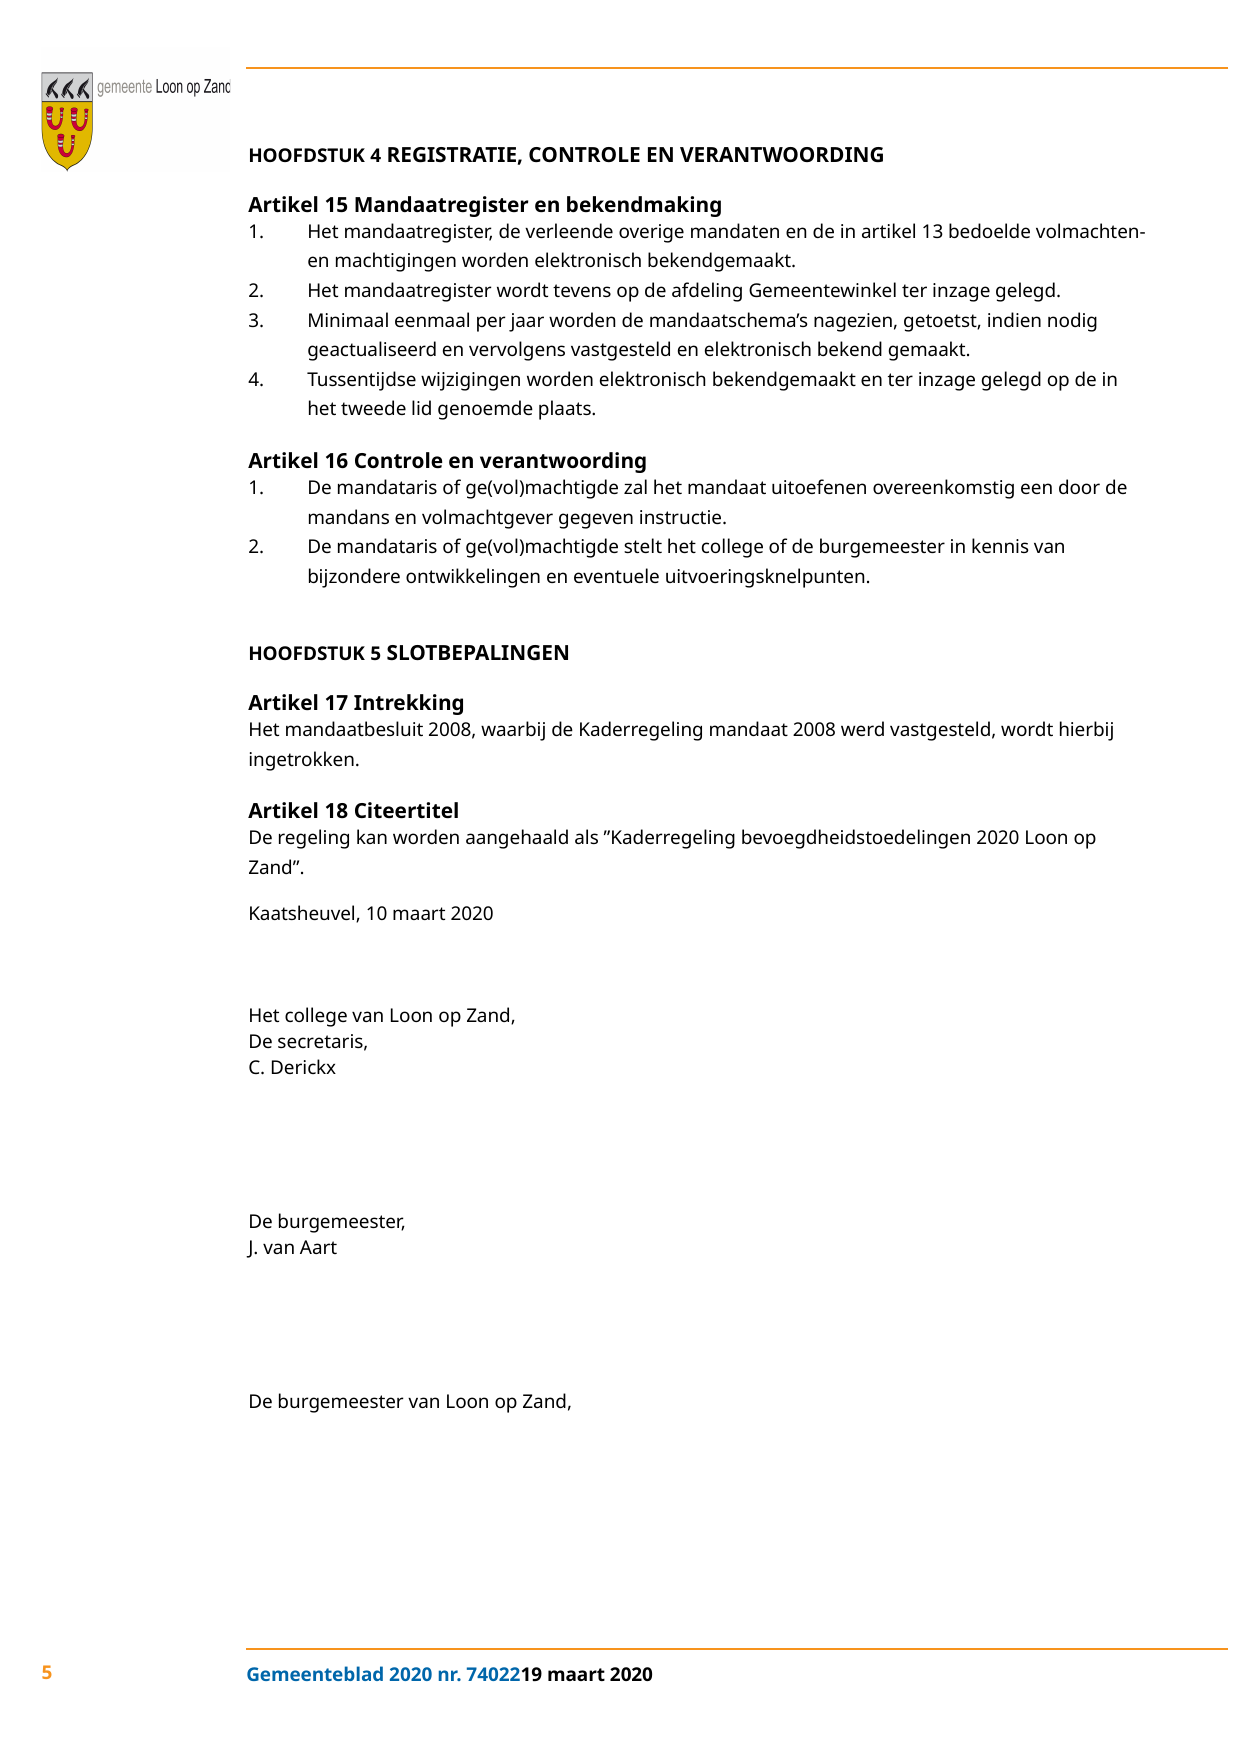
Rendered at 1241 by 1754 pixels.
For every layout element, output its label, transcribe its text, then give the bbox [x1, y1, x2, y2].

list De mandataris of ge(vol)machtigde stelt het college of de burgemeester in kennis van bijzondere ontwikkelingen en eventuele uitvoeringsknelpunten. [248, 534, 1152, 589]
text Artikel 17 Intrekking [248, 688, 1152, 716]
text De secretaris, [248, 1028, 1152, 1054]
list Tussentijdse wijzigingen worden elektronisch bekendgemaakt en ter inzage gelegd op de in het tweede lid genoemde plaats. [248, 366, 1152, 421]
text J. van Aart [248, 1234, 1152, 1260]
text Artikel 15 Mandaatregister en bekendmaking [248, 190, 1152, 218]
text Artikel 16 Controle en verantwoording [248, 446, 1152, 474]
text De burgemeester van Loon op Zand, [248, 1389, 1152, 1414]
text Kaatsheuvel, 10 maart 2020 [248, 900, 1152, 926]
text Het mandaatbesluit 2008, waarbij de Kaderregeling mandaat 2008 werd vastgesteld, wordt hierbij ingetrokken. [248, 716, 1152, 771]
text De regeling kan worden aangehaald als ”Kaderregeling bevoegdheidstoedelingen 2020 Loon op Zand”. [248, 824, 1152, 880]
text HOOFDSTUK 4 REGISTRATIE, CONTROLE EN VERANTWOORDING [248, 140, 1152, 169]
text C. Derickx [248, 1054, 1152, 1080]
list De mandataris of ge(vol)machtigde zal het mandaat uitoefenen overeenkomstig een door de mandans en volmachtgever gegeven instructie. [248, 474, 1152, 530]
text Artikel 18 Citeertitel [248, 796, 1152, 824]
text HOOFDSTUK 5 SLOTBEPALINGEN [248, 638, 1152, 667]
list Het mandaatregister, de verleende overige mandaten en de in artikel 13 bedoelde volmachten- en machtigingen worden elektronisch bekendgemaakt. [248, 218, 1152, 273]
text De burgemeester, [248, 1208, 1152, 1234]
picture [41, 47, 231, 172]
list Het mandaatregister wordt tevens op de afdeling Gemeentewinkel ter inzage gelegd. [248, 277, 1152, 303]
text Het college van Loon op Zand, [248, 1003, 1152, 1028]
list Minimaal eenmaal per jaar worden de mandaatschema’s nagezien, getoetst, indien nodig geactualiseerd en vervolgens vastgesteld en elektronisch bekend gemaakt. [248, 307, 1152, 362]
